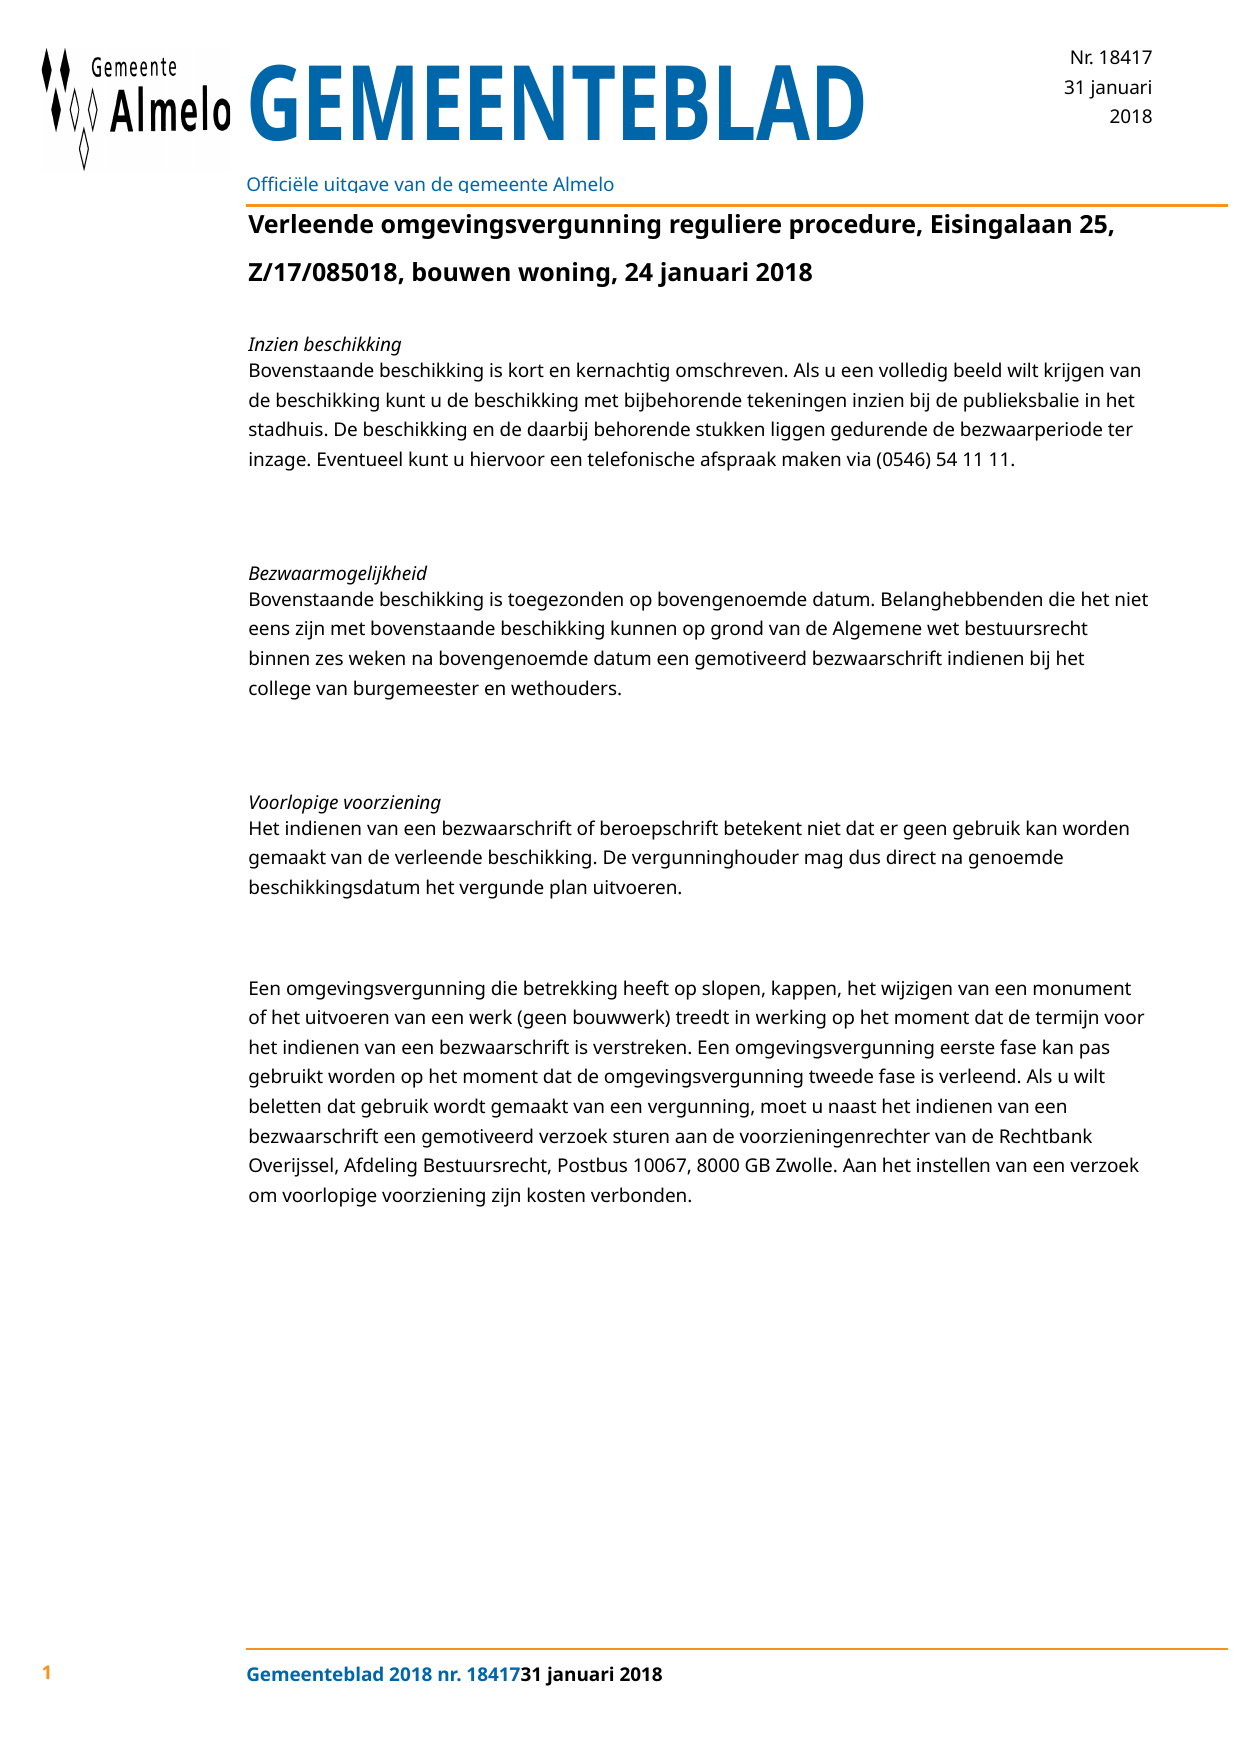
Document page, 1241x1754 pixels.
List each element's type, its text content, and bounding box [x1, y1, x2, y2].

picture [41, 47, 231, 172]
text Bezwaarmogelijkheid [248, 560, 1152, 586]
text Een omgevingsvergunning die betrekking heeft op slopen, kappen, het wijzigen van een monument of het uitvoeren van een werk (geen bouwwerk) treedt in werking op het moment dat de termijn voor het indienen van een bezwaarschrift is verstreken. Een omgevingsvergunning eerste fase kan pas gebruikt worden op het moment dat de omgevingsvergunning tweede fase is verleend. Als u wilt beletten dat gebruik wordt gemaakt van een vergunning, moet u naast het indienen van een bezwaarschrift een gemotiveerd verzoek sturen aan de voorzieningenrechter van de Rechtbank Overijssel, Afdeling Bestuursrecht, Postbus 10067, 8000 GB Zwolle. Aan het instellen van een verzoek om voorlopige voorziening zijn kosten verbonden. [248, 975, 1152, 1208]
text Het indienen van een bezwaarschrift of beroepschrift betekent niet dat er geen gebruik kan worden gemaakt van de verleende beschikking. De vergunninghouder mag dus direct na genoemde beschikkingsdatum het vergunde plan uitvoeren. [248, 815, 1152, 900]
text Verleende omgevingsvergunning reguliere procedure, Eisingalaan 25, Z/17/085018, bouwen woning, 24 januari 2018 [248, 207, 1152, 288]
text Bovenstaande beschikking is kort en kernachtig omschreven. Als u een volledig beeld wilt krijgen van de beschikking kunt u de beschikking met bijbehorende tekeningen inzien bij de publieksbalie in het stadhuis. De beschikking en de daarbij behorende stukken liggen gedurende de bezwaarperiode ter inzage. Eventueel kunt u hiervoor een telefonische afspraak maken via (0546) 54 11 11. [248, 357, 1152, 472]
text Voorlopige voorziening [248, 789, 1152, 815]
text Inzien beschikking [248, 331, 1152, 357]
text Bovenstaande beschikking is toegezonden op bovengenoemde datum. Belanghebbenden die het niet eens zijn met bovenstaande beschikking kunnen op grond van de Algemene wet bestuursrecht binnen zes weken na bovengenoemde datum een gemotiveerd bezwaarschrift indienen bij het college van burgemeester en wethouders. [248, 586, 1152, 701]
